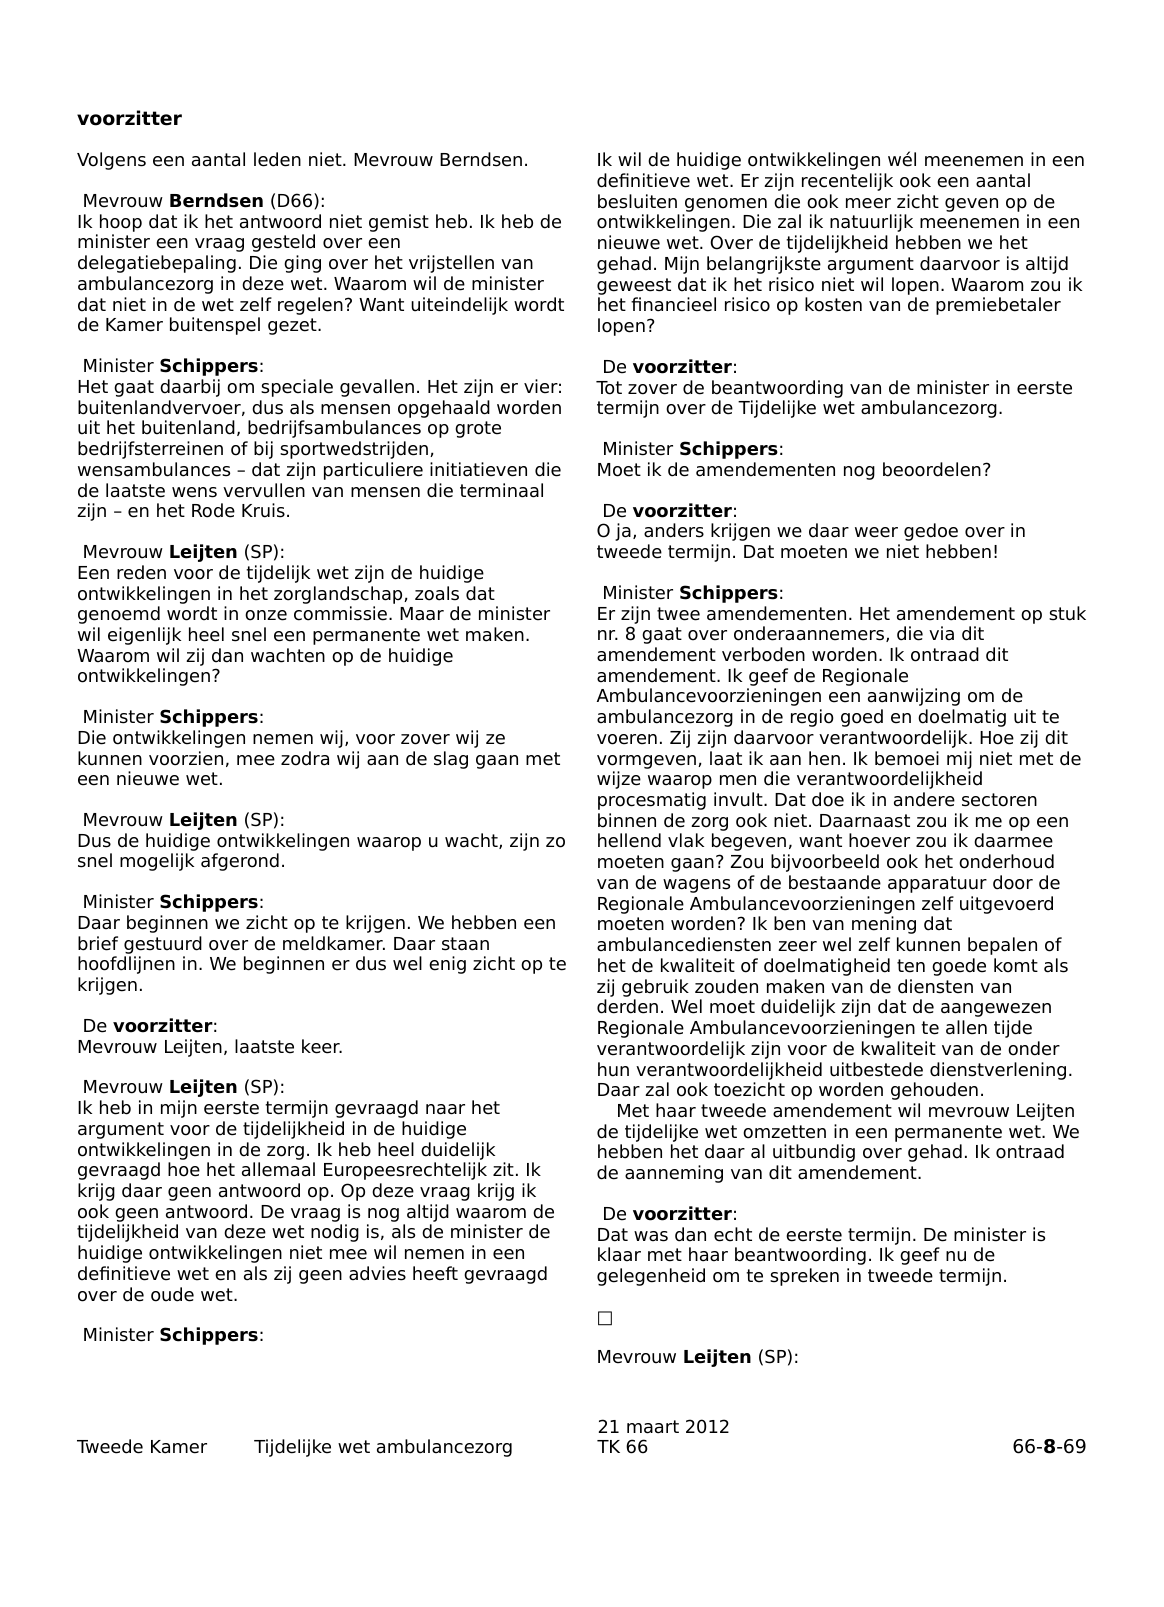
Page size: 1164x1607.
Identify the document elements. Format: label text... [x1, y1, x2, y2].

text Mevrouw Leijten, laatste keer. [77, 1036, 567, 1057]
text Mevrouw Leijten (SP): [77, 810, 567, 831]
text Minister Schippers: [596, 439, 1087, 460]
text Mevrouw Berndsen (D66): [77, 191, 567, 212]
text Minister Schippers: [596, 583, 1087, 603]
text Minister Schippers: [77, 1325, 567, 1346]
text Mevrouw Leijten (SP): [77, 1077, 567, 1098]
text Die ontwikkelingen nemen wij, voor zover wij ze kunnen voorzien, mee zodra wij aan de slag gaan met een nieuwe wet. [77, 728, 567, 790]
text Ik heb in mijn eerste termijn gevraagd naar het argument voor de tijdelijkheid in de huidige ontwikkelingen in de zorg. Ik heb heel duidelijk gevraagd hoe het allemaal Europeesrechtelijk zit. Ik krijg daar geen antwoord op. Op deze vraag krijg ik ook geen antwoord. De vraag is nog altijd waarom de tijdelijkheid van deze wet nodig is, als de minister de huidige ontwikkelingen niet mee wil nemen in een definitieve wet en als zij geen advies heeft gevraagd over de oude wet. [77, 1098, 567, 1305]
text Moet ik de amendementen nog beoordelen? [596, 460, 1087, 480]
text Ik wil de huidige ontwikkelingen wél meenemen in een definitieve wet. Er zijn recentelijk ook een aantal besluiten genomen die ook meer zicht geven op de ontwikkelingen. Die zal ik natuurlijk meenemen in een nieuwe wet. Over de tijdelijkheid hebben we het gehad. Mijn belangrijkste argument daarvoor is altijd geweest dat ik het risico niet wil lopen. Waarom zou ik het financieel risico op kosten van de premiebetaler lopen? [596, 150, 1087, 337]
text Minister Schippers: [77, 707, 567, 728]
text Mevrouw Leijten (SP): [77, 542, 567, 563]
text De voorzitter: [596, 357, 1087, 377]
text Volgens een aantal leden niet. Mevrouw Berndsen. [77, 150, 567, 171]
text Tot zover de beantwoording van de minister in eerste termijn over de Tijdelijke wet ambulancezorg. [596, 377, 1087, 419]
text □ [596, 1307, 1087, 1327]
text Met haar tweede amendement wil mevrouw Leijten de tijdelijke wet omzetten in een permanente wet. We hebben het daar al uitbundig over gehad. Ik ontraad de aanneming van dit amendement. [596, 1101, 1087, 1184]
text Dat was dan echt de eerste termijn. De minister is klaar met haar beantwoording. Ik geef nu de gelegenheid om te spreken in tweede termijn. [596, 1224, 1087, 1287]
text Dus de huidige ontwikkelingen waarop u wacht, zijn zo snel mogelijk afgerond. [77, 831, 567, 872]
text De voorzitter: [596, 500, 1087, 521]
text Het gaat daarbij om speciale gevallen. Het zijn er vier: buitenlandvervoer, dus als mensen opgehaald worden uit het buitenland, bedrijfsambulances op grote bedrijfsterreinen of bij sportwedstrijden, wensambulances – dat zijn particuliere initiatieven die de laatste wens vervullen van mensen die terminaal zijn – en het Rode Kruis. [77, 377, 567, 522]
text Ik hoop dat ik het antwoord niet gemist heb. Ik heb de minister een vraag gesteld over een delegatiebepaling. Die ging over het vrijstellen van ambulancezorg in deze wet. Waarom wil de minister dat niet in de wet zelf regelen? Want uiteindelijk wordt de Kamer buitenspel gezet. [77, 212, 567, 336]
text Mevrouw Leijten (SP): [596, 1347, 1087, 1368]
text Een reden voor de tijdelijk wet zijn de huidige ontwikkelingen in het zorglandschap, zoals dat genoemd wordt in onze commissie. Maar de minister wil eigenlijk heel snel een permanente wet maken. Waarom wil zij dan wachten op de huidige ontwikkelingen? [77, 563, 567, 687]
text Er zijn twee amendementen. Het amendement op stuk nr. 8 gaat over onderaannemers, die via dit amendement verboden worden. Ik ontraad dit amendement. Ik geef de Regionale Ambulancevoorzieningen een aanwijzing om de ambulancezorg in de regio goed en doelmatig uit te voeren. Zij zijn daarvoor verantwoordelijk. Hoe zij dit vormgeven, laat ik aan hen. Ik bemoei mij niet met de wijze waarop men die verantwoordelijkheid procesmatig invult. Dat doe ik in andere sectoren binnen de zorg ook niet. Daarnaast zou ik me op een hellend vlak begeven, want hoever zou ik daarmee moeten gaan? Zou bijvoorbeeld ook het onderhoud van de wagens of de bestaande apparatuur door de Regionale Ambulancevoorzieningen zelf uitgevoerd moeten worden? Ik ben van mening dat ambulancediensten zeer wel zelf kunnen bepalen of het de kwaliteit of doelmatigheid ten goede komt als zij gebruik zouden maken van de diensten van derden. Wel moet duidelijk zijn dat de aangewezen Regionale Ambulancevoorzieningen te allen tijde verantwoordelijk zijn voor de kwaliteit van de onder hun verantwoordelijkheid uitbestede dienstverlening. Daar zal ook toezicht op worden gehouden. [596, 603, 1087, 1101]
text Minister Schippers: [77, 892, 567, 913]
text De voorzitter: [596, 1204, 1087, 1224]
text Minister Schippers: [77, 356, 567, 377]
text O ja, anders krijgen we daar weer gedoe over in tweede termijn. Dat moeten we niet hebben! [596, 521, 1087, 563]
text Daar beginnen we zicht op te krijgen. We hebben een brief gestuurd over de meldkamer. Daar staan hoofdlijnen in. We beginnen er dus wel enig zicht op te krijgen. [77, 913, 567, 996]
text De voorzitter: [77, 1016, 567, 1036]
